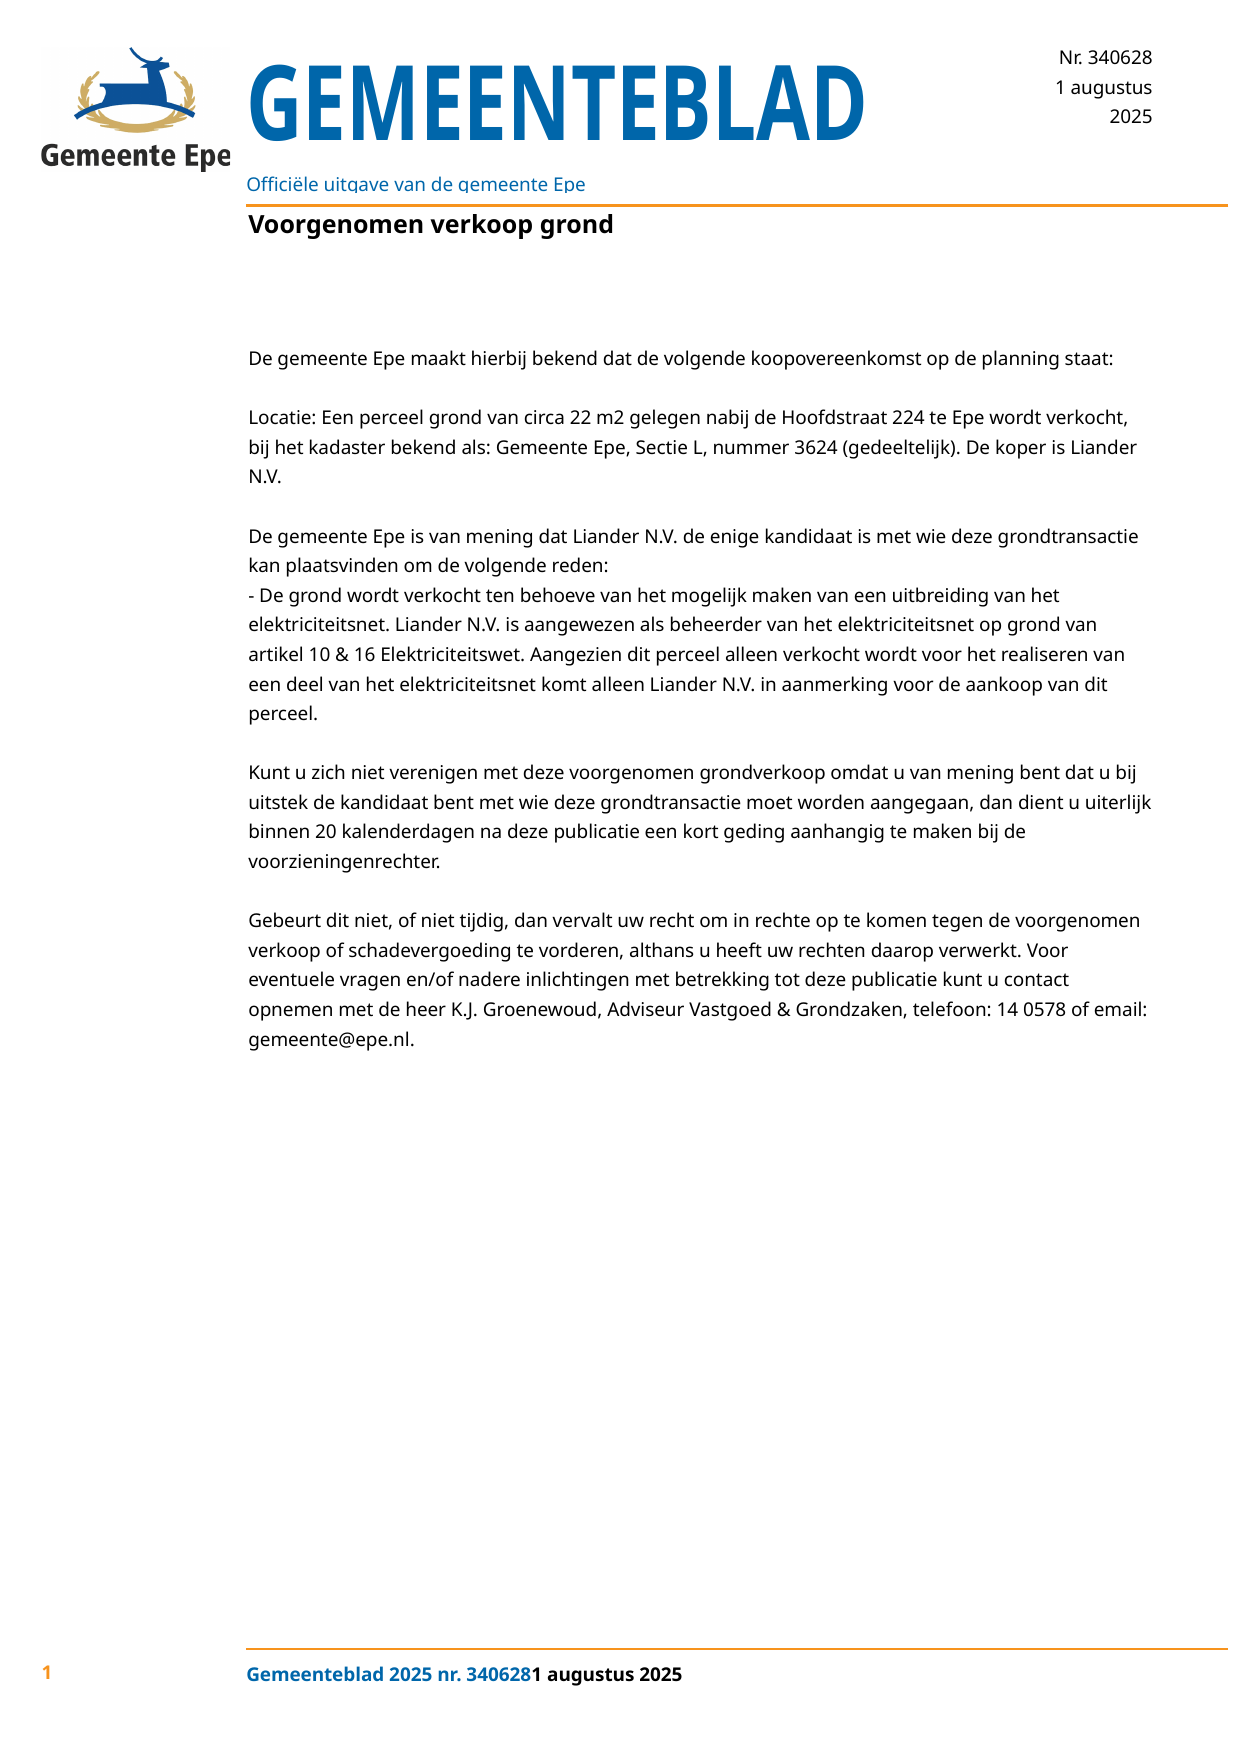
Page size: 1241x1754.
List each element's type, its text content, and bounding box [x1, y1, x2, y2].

text Voorgenomen verkoop grond [248, 207, 1152, 241]
picture [41, 47, 231, 172]
text Gebeurt dit niet, of niet tijdig, dan vervalt uw recht om in rechte op te komen tegen de voorgenomen verkoop of schadevergoeding te vorderen, althans u heeft uw rechten daarop verwerkt. Voor eventuele vragen en/of nadere inlichtingen met betrekking tot deze publicatie kunt u contact opnemen met de heer K.J. Groenewoud, Adviseur Vastgoed & Grondzaken, telefoon: 14 0578 of email: gemeente@epe.nl. [248, 907, 1152, 1051]
text - De grond wordt verkocht ten behoeve van het mogelijk maken van een uitbreiding van het elektriciteitsnet. Liander N.V. is aangewezen als beheerder van het elektriciteitsnet op grond van artikel 10 & 16 Elektriciteitswet. Aangezien dit perceel alleen verkocht wordt voor het realiseren van een deel van het elektriciteitsnet komt alleen Liander N.V. in aanmerking voor de aankoop van dit perceel. [248, 582, 1152, 726]
text Kunt u zich niet verenigen met deze voorgenomen grondverkoop omdat u van mening bent dat u bij uitstek de kandidaat bent met wie deze grondtransactie moet worden aangegaan, dan dient u uiterlijk binnen 20 kalenderdagen na deze publicatie een kort geding aanhangig te maken bij de voorzieningenrechter. [248, 759, 1152, 874]
text De gemeente Epe is van mening dat Liander N.V. de enige kandidaat is met wie deze grondtransactie kan plaatsvinden om de volgende reden: [248, 523, 1152, 578]
text Locatie: Een perceel grond van circa 22 m2 gelegen nabij de Hoofdstraat 224 te Epe wordt verkocht, bij het kadaster bekend als: Gemeente Epe, Sectie L, nummer 3624 (gedeeltelijk). De koper is Liander N.V. [248, 404, 1152, 489]
text De gemeente Epe maakt hierbij bekend dat de volgende koopovereenkomst op de planning staat: [248, 345, 1152, 371]
